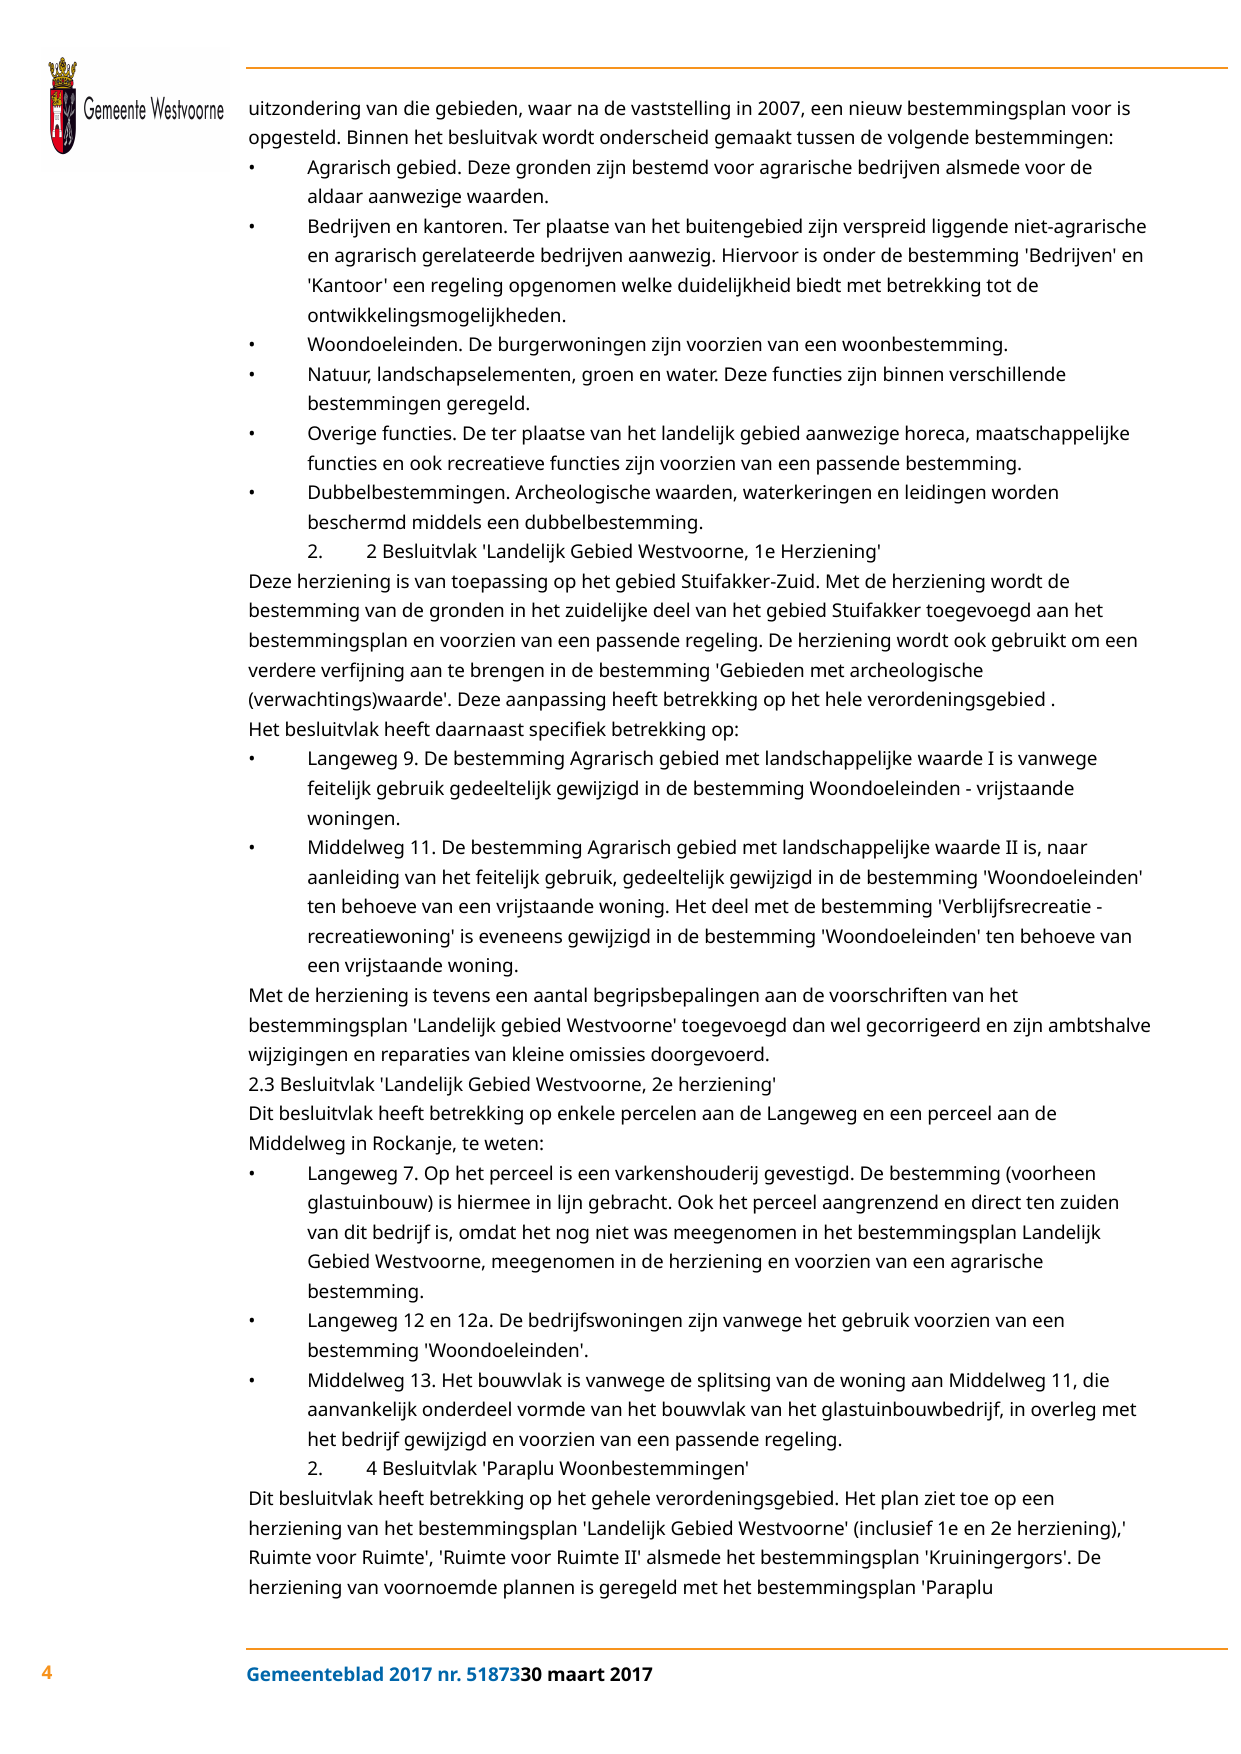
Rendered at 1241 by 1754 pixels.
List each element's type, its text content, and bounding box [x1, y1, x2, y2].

list Middelweg 13. Het bouwvlak is vanwege de splitsing van de woning aan Middelweg 11, die aanvankelijk onderdeel vormde van het bouwvlak van het glastuinbouwbedrijf, in overleg met het bedrijf gewijzigd en voorzien van een passende regeling. [248, 1367, 1152, 1452]
list Dubbelbestemmingen. Archeologische waarden, waterkeringen en leidingen worden beschermd middels een dubbelbestemming. [248, 479, 1152, 535]
list 2 Besluitvlak 'Landelijk Gebied Westvoorne, 1e Herziening' [307, 538, 1152, 564]
list Middelweg 11. De bestemming Agrarisch gebied met landschappelijke waarde II is, naar aanleiding van het feitelijk gebruik, gedeeltelijk gewijzigd in de bestemming 'Woondoeleinden' ten behoeve van een vrijstaande woning. Het deel met de bestemming 'Verblijfsrecreatie - recreatiewoning' is eveneens gewijzigd in de bestemming 'Woondoeleinden' ten behoeve van een vrijstaande woning. [248, 834, 1152, 978]
list Woondoeleinden. De burgerwoningen zijn voorzien van een woonbestemming. [248, 331, 1152, 357]
text Dit besluitvlak heeft betrekking op het gehele verordeningsgebied. Het plan ziet toe op een herziening van het bestemmingsplan 'Landelijk Gebied Westvoorne' (inclusief 1e en 2e herziening),' Ruimte voor Ruimte', 'Ruimte voor Ruimte II' alsmede het bestemmingsplan 'Kruiningergors'. De herziening van voornoemde plannen is geregeld met het bestemmingsplan 'Paraplu [248, 1485, 1152, 1600]
text Deze herziening is van toepassing op het gebied Stuifakker-Zuid. Met de herziening wordt de bestemming van de gronden in het zuidelijke deel van het gebied Stuifakker toegevoegd aan het bestemmingsplan en voorzien van een passende regeling. De herziening wordt ook gebruikt om een verdere verfijning aan te brengen in de bestemming 'Gebieden met archeologische (verwachtings)waarde'. Deze aanpassing heeft betrekking op het hele verordeningsgebied . [248, 568, 1152, 712]
text Het besluitvlak heeft daarnaast specifiek betrekking op: [248, 716, 1152, 742]
picture [41, 47, 231, 172]
list Langeweg 9. De bestemming Agrarisch gebied met landschappelijke waarde I is vanwege feitelijk gebruik gedeeltelijk gewijzigd in de bestemming Woondoeleinden - vrijstaande woningen. [248, 746, 1152, 831]
text Dit besluitvlak heeft betrekking op enkele percelen aan de Langeweg en een perceel aan de Middelweg in Rockanje, te weten: [248, 1101, 1152, 1156]
list 4 Besluitvlak 'Paraplu Woonbestemmingen' [307, 1456, 1152, 1481]
text 2.3 Besluitvlak 'Landelijk Gebied Westvoorne, 2e herziening' [248, 1071, 1152, 1097]
text uitzondering van die gebieden, waar na de vaststelling in 2007, een nieuw bestemmingsplan voor is opgesteld. Binnen het besluitvak wordt onderscheid gemaakt tussen de volgende bestemmingen: [248, 95, 1152, 150]
list Overige functies. De ter plaatse van het landelijk gebied aanwezige horeca, maatschappelijke functies en ook recreatieve functies zijn voorzien van een passende bestemming. [248, 420, 1152, 476]
list Natuur, landschapselementen, groen en water. Deze functies zijn binnen verschillende bestemmingen geregeld. [248, 361, 1152, 416]
list Agrarisch gebied. Deze gronden zijn bestemd voor agrarische bedrijven alsmede voor de aldaar aanwezige waarden. [248, 154, 1152, 209]
list Bedrijven en kantoren. Ter plaatse van het buitengebied zijn verspreid liggende niet-agrarische en agrarisch gerelateerde bedrijven aanwezig. Hiervoor is onder de bestemming 'Bedrijven' en 'Kantoor' een regeling opgenomen welke duidelijkheid biedt met betrekking tot de ontwikkelingsmogelijkheden. [248, 213, 1152, 328]
text Met de herziening is tevens een aantal begripsbepalingen aan de voorschriften van het bestemmingsplan 'Landelijk gebied Westvoorne' toegevoegd dan wel gecorrigeerd en zijn ambtshalve wijzigingen en reparaties van kleine omissies doorgevoerd. [248, 982, 1152, 1067]
list Langeweg 12 en 12a. De bedrijfswoningen zijn vanwege het gebruik voorzien van een bestemming 'Woondoeleinden'. [248, 1308, 1152, 1363]
list Langeweg 7. Op het perceel is een varkenshouderij gevestigd. De bestemming (voorheen glastuinbouw) is hiermee in lijn gebracht. Ook het perceel aangrenzend en direct ten zuiden van dit bedrijf is, omdat het nog niet was meegenomen in het bestemmingsplan Landelijk Gebied Westvoorne, meegenomen in de herziening en voorzien van een agrarische bestemming. [248, 1160, 1152, 1304]
